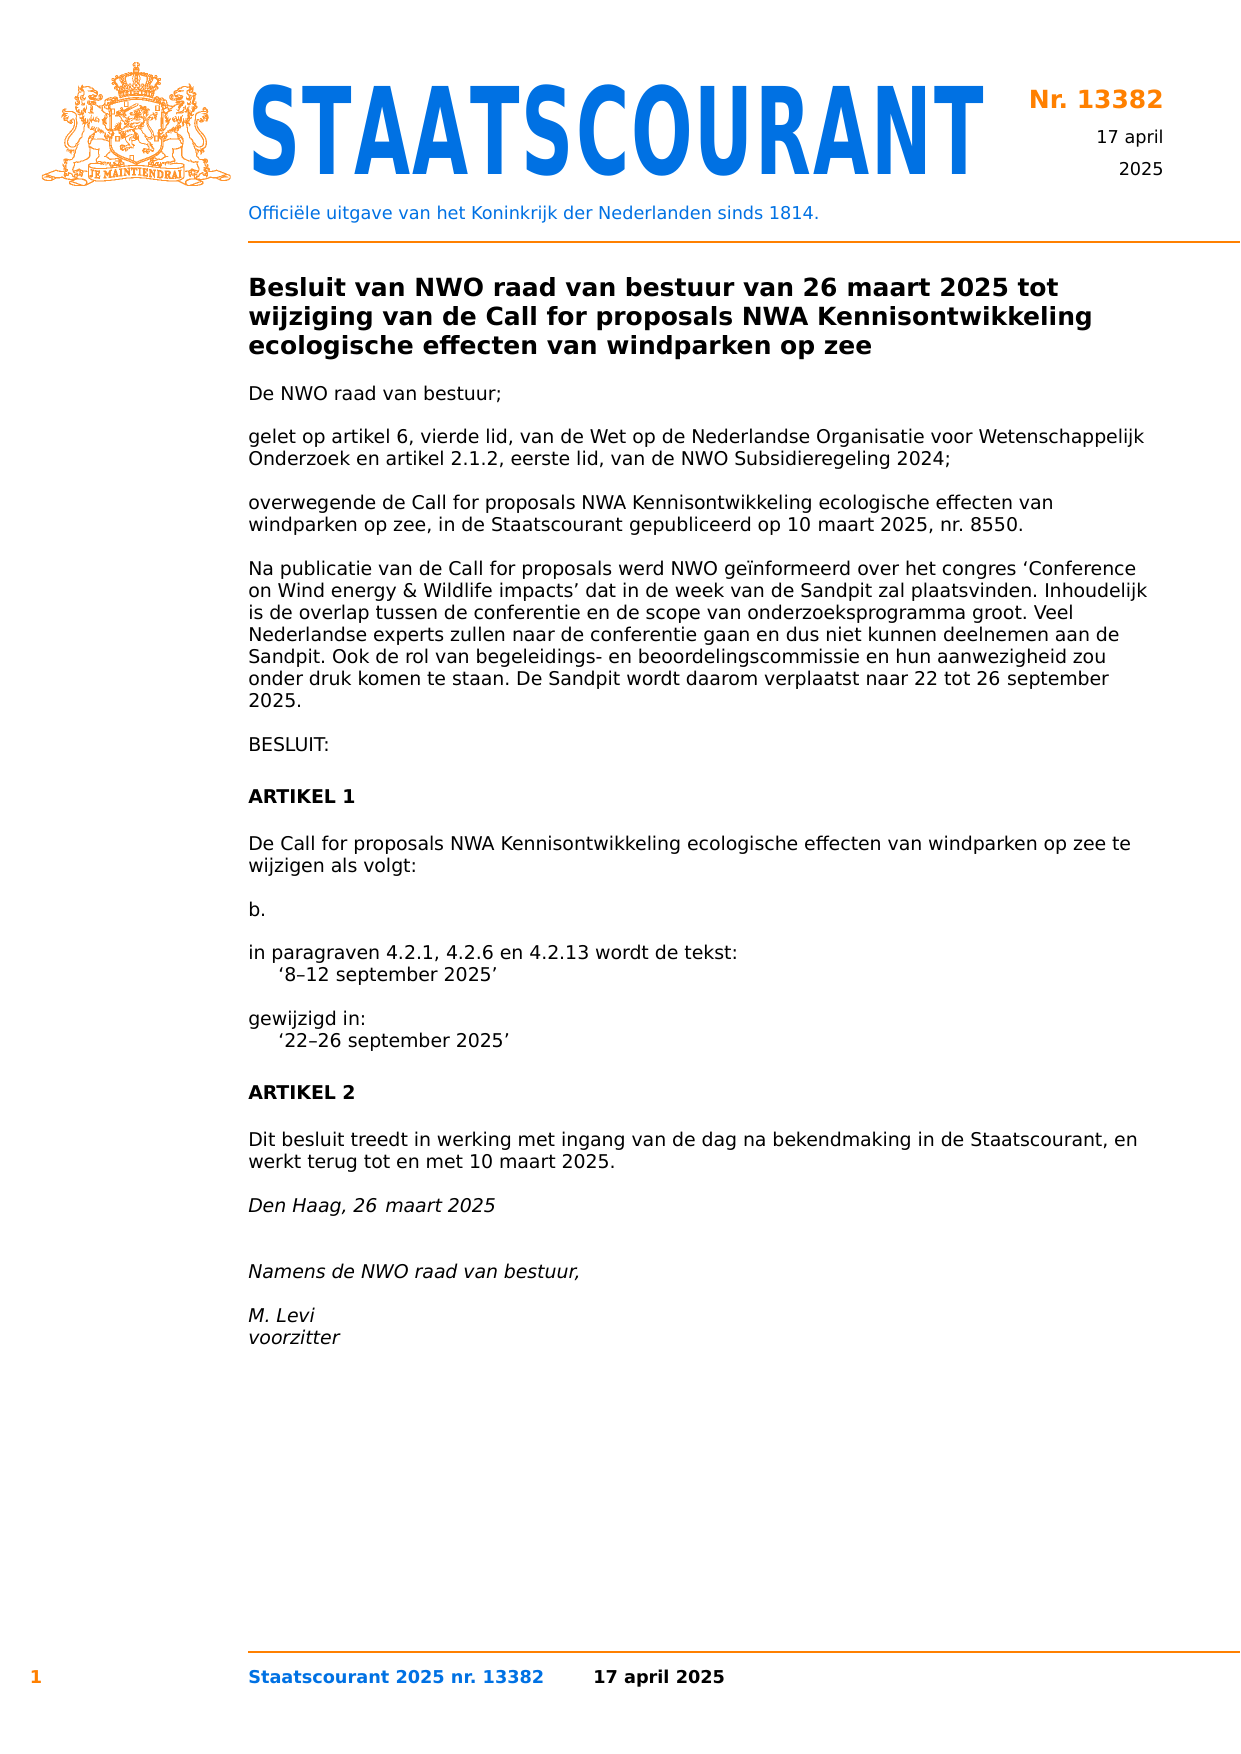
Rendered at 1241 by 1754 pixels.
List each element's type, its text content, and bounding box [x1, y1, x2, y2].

text Na publicatie van de Call for proposals werd NWO geïnformeerd over het congres ‘Conference on Wind energy & Wildlife impacts’ dat in de week van de Sandpit zal plaatsvinden. Inhoudelijk is de overlap tussen de conferentie en de scope van onderzoeksprogramma groot. Veel Nederlandse experts zullen naar de conferentie gaan en dus niet kunnen deelnemen aan de Sandpit. Ook de rol van begeleidings- en beoordelingscommissie en hun aanwezigheid zou onder druk komen te staan. De Sandpit wordt daarom verplaatst naar 22 tot 26 september 2025. [248, 558, 1163, 712]
table_cell 17 april [998, 121, 1240, 153]
table_header STAATSCOURANT [248, 62, 998, 203]
text Namens de NWO raad van bestuur, M. Levi voorzitter [248, 1239, 1163, 1349]
subtitle Besluit van NWO raad van bestuur van 26 maart 2025 tot wijziging van de Call for proposals NWA Kennisontwikkeling ecologische effecten van windparken op zee [248, 273, 1163, 361]
table_cell 2025 [998, 153, 1240, 203]
text Dit besluit treedt in werking met ingang van de dag na bekendmaking in de Staatscourant, en werkt terug tot en met 10 maart 2025. [248, 1129, 1163, 1173]
text b. [248, 898, 1163, 920]
text ‘22–26 september 2025’ [278, 1030, 1163, 1052]
table_header [25, 62, 248, 241]
table_header Nr. 13382 [998, 62, 1240, 121]
text gewijzigd in: [248, 1008, 1163, 1030]
table_cell Officiële uitgave van het Koninkrijk der Nederlanden sinds 1814. [248, 203, 1240, 241]
subtitle ARTIKEL 1 [248, 786, 1163, 808]
subtitle ARTIKEL 2 [248, 1082, 1163, 1104]
text ‘8–12 september 2025’ [278, 964, 1163, 986]
text BESLUIT: [248, 734, 1163, 756]
picture [41, 62, 231, 186]
text De NWO raad van bestuur; [248, 382, 1163, 404]
text Den Haag, 26 maart 2025 [248, 1195, 1163, 1217]
text De Call for proposals NWA Kennisontwikkeling ecologische effecten van windparken op zee te wijzigen als volgt: [248, 833, 1163, 877]
text in paragraven 4.2.1, 4.2.6 en 4.2.13 wordt de tekst: [248, 942, 1163, 964]
text gelet op artikel 6, vierde lid, van de Wet op de Nederlandse Organisatie voor Wetenschappelijk Onderzoek en artikel 2.1.2, eerste lid, van de NWO Subsidieregeling 2024; [248, 426, 1163, 470]
text overwegende de Call for proposals NWA Kennisontwikkeling ecologische effecten van windparken op zee, in de Staatscourant gepubliceerd op 10 maart 2025, nr. 8550. [248, 492, 1163, 536]
